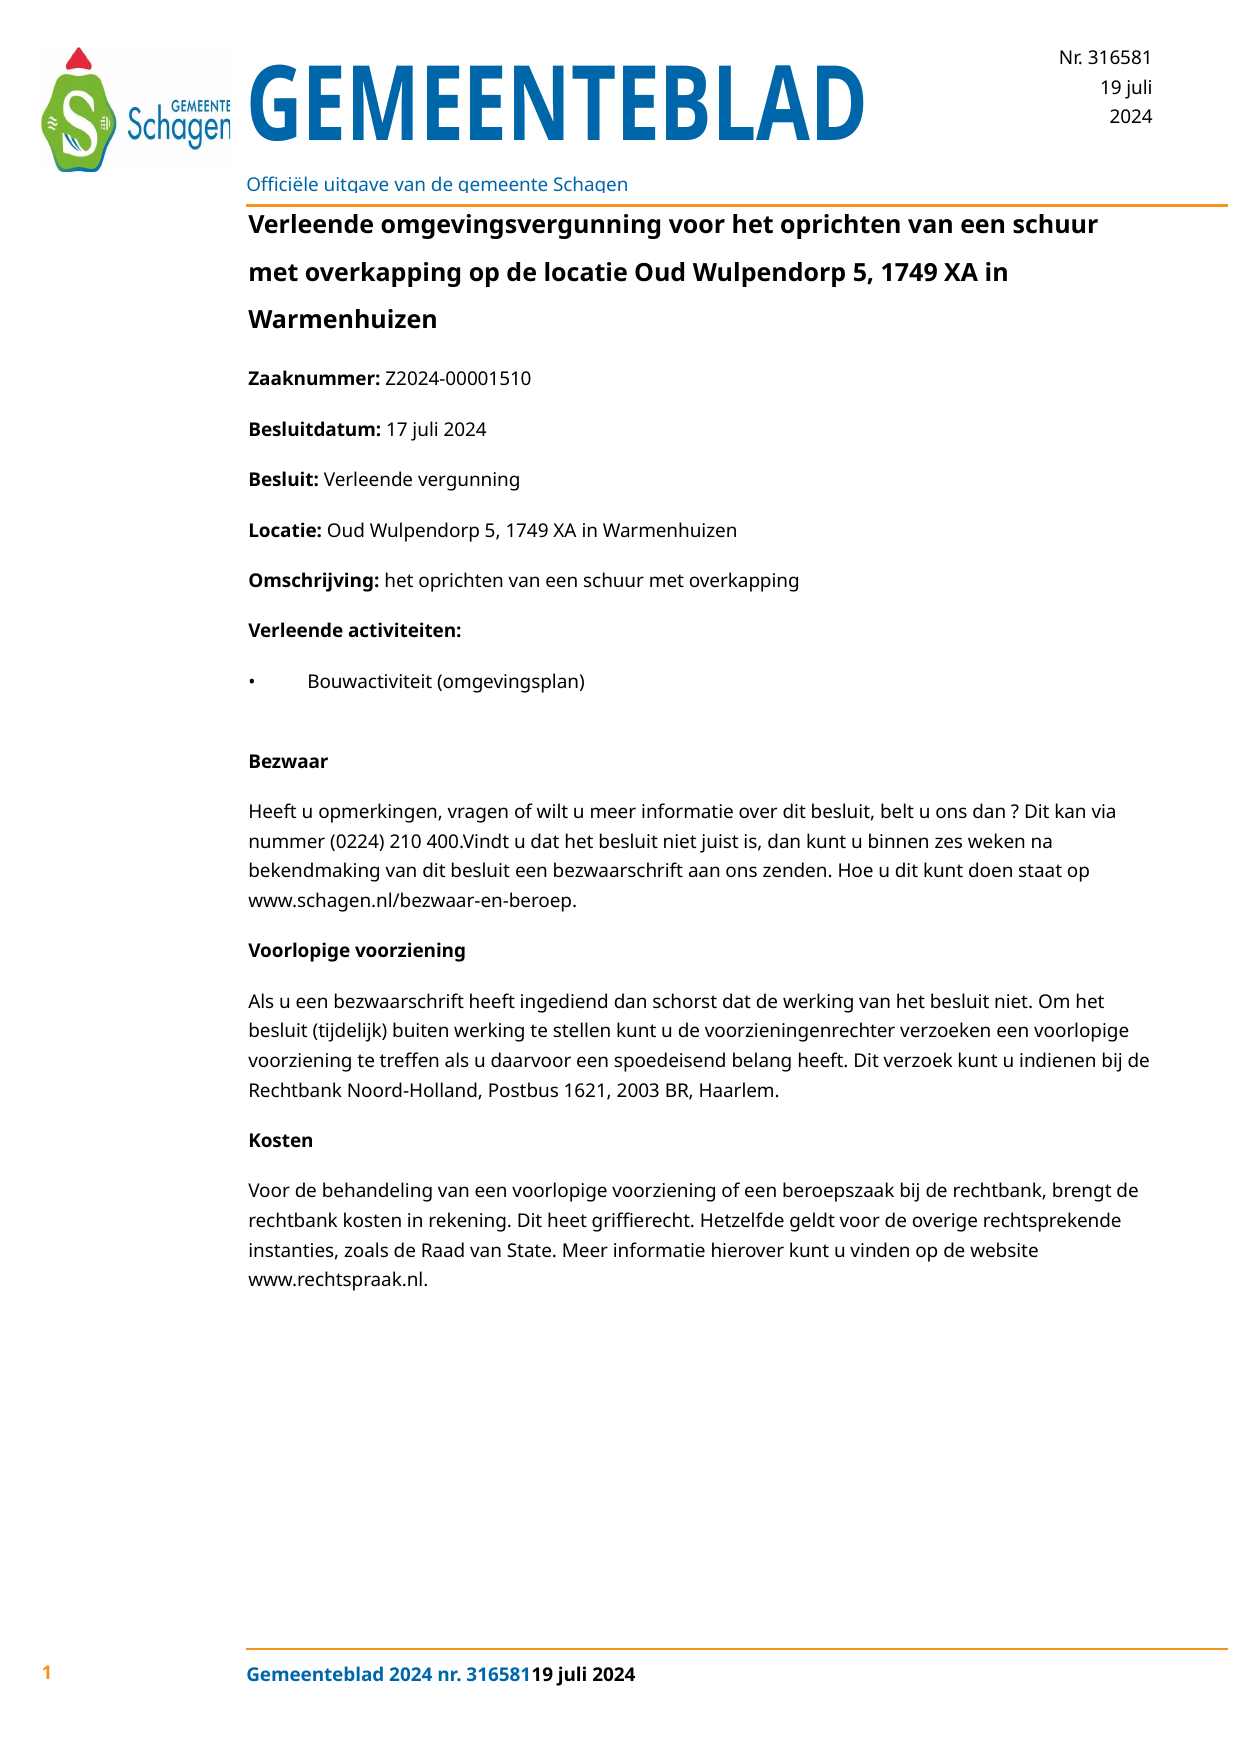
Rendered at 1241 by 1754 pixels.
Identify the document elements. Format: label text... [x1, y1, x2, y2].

text Als u een bezwaarschrift heeft ingediend dan schorst dat de werking van het besluit niet. Om het besluit (tijdelijk) buiten werking te stellen kunt u de voorzieningenrechter verzoeken een voorlopige voorziening te treffen als u daarvoor een spoedeisend belang heeft. Dit verzoek kunt u indienen bij de Rechtbank Noord-Holland, Postbus 1621, 2003 BR, Haarlem. [248, 988, 1152, 1102]
text Omschrijving: het oprichten van een schuur met overkapping [248, 567, 1152, 593]
picture [41, 47, 231, 172]
text Voor de behandeling van een voorlopige voorziening of een beroepszaak bij de rechtbank, brengt de rechtbank kosten in rekening. Dit heet griffierecht. Hetzelfde geldt voor de overige rechtsprekende instanties, zoals de Raad van State. Meer informatie hierover kunt u vinden op de website www.rechtspraak.nl. [248, 1178, 1152, 1292]
text Besluit: Verleende vergunning [248, 466, 1152, 492]
text Voorlopige voorziening [248, 938, 1152, 963]
text Verleende omgevingsvergunning voor het oprichten van een schuur met overkapping op de locatie Oud Wulpendorp 5, 1749 XA in Warmenhuizen [248, 207, 1152, 336]
text Verleende activiteiten: [248, 618, 1152, 643]
text Locatie: Oud Wulpendorp 5, 1749 XA in Warmenhuizen [248, 517, 1152, 542]
text Bezwaar [248, 748, 1152, 774]
text Zaaknummer: Z2024-00001510 [248, 366, 1152, 391]
text Kosten [248, 1127, 1152, 1153]
list Bouwactiviteit (omgevingsplan) [248, 668, 1152, 694]
text Heeft u opmerkingen, vragen of wilt u meer informatie over dit besluit, belt u ons dan ? Dit kan via nummer (0224) 210 400.Vindt u dat het besluit niet juist is, dan kunt u binnen zes weken na bekendmaking van dit besluit een bezwaarschrift aan ons zenden. Hoe u dit kunt doen staat op www.schagen.nl/bezwaar-en-beroep. [248, 798, 1152, 913]
text Besluitdatum: 17 juli 2024 [248, 416, 1152, 442]
